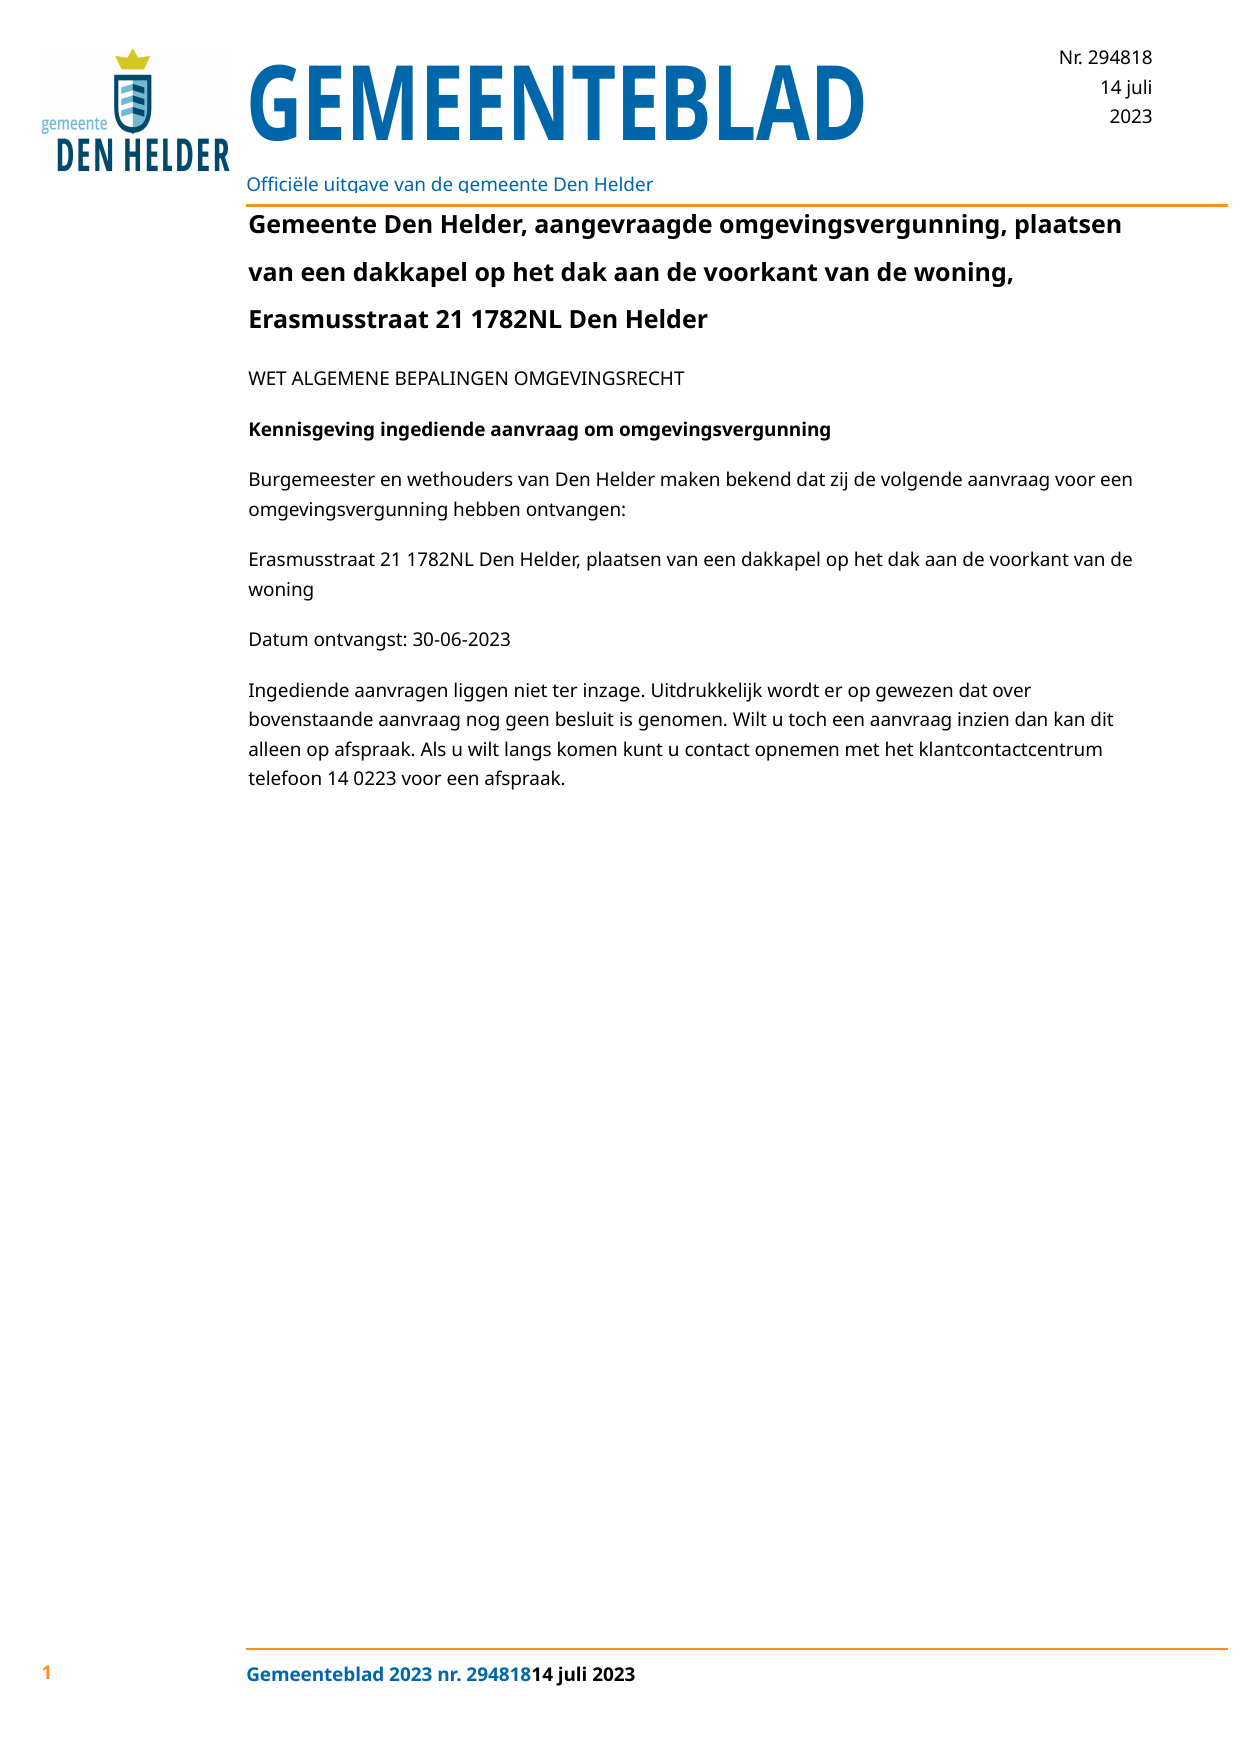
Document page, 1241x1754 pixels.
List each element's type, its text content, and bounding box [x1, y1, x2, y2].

text Gemeente Den Helder, aangevraagde omgevingsvergunning, plaatsen van een dakkapel op het dak aan de voorkant van de woning, Erasmusstraat 21 1782NL Den Helder [248, 207, 1152, 336]
picture [130, 157, 135, 172]
text Ingediende aanvragen liggen niet ter inzage. Uitdrukkelijk wordt er op gewezen dat over bovenstaande aanvraag nog geen besluit is genomen. Wilt u toch een aanvraag inzien dan kan dit alleen op afspraak. Als u wilt langs komen kunt u contact opnemen met het klantcontactcentrum telefoon 14 0223 voor een afspraak. [248, 677, 1152, 791]
text Erasmusstraat 21 1782NL Den Helder, plaatsen van een dakkapel op het dak aan de voorkant van de woning [248, 546, 1152, 602]
text Burgemeester en wethouders van Den Helder maken bekend dat zij de volgende aanvraag voor een omgevingsvergunning hebben ontvangen: [248, 466, 1152, 522]
picture [100, 154, 106, 172]
text WET ALGEMENE BEPALINGEN OMGEVINGSRECHT [248, 366, 1152, 391]
text Datum ontvangst: 30-06-2023 [248, 626, 1152, 652]
picture [63, 144, 68, 165]
text Kennisgeving ingediende aanvraag om omgevingsvergunning [248, 416, 1152, 442]
picture [182, 144, 187, 165]
picture [220, 160, 224, 172]
picture [41, 47, 231, 172]
